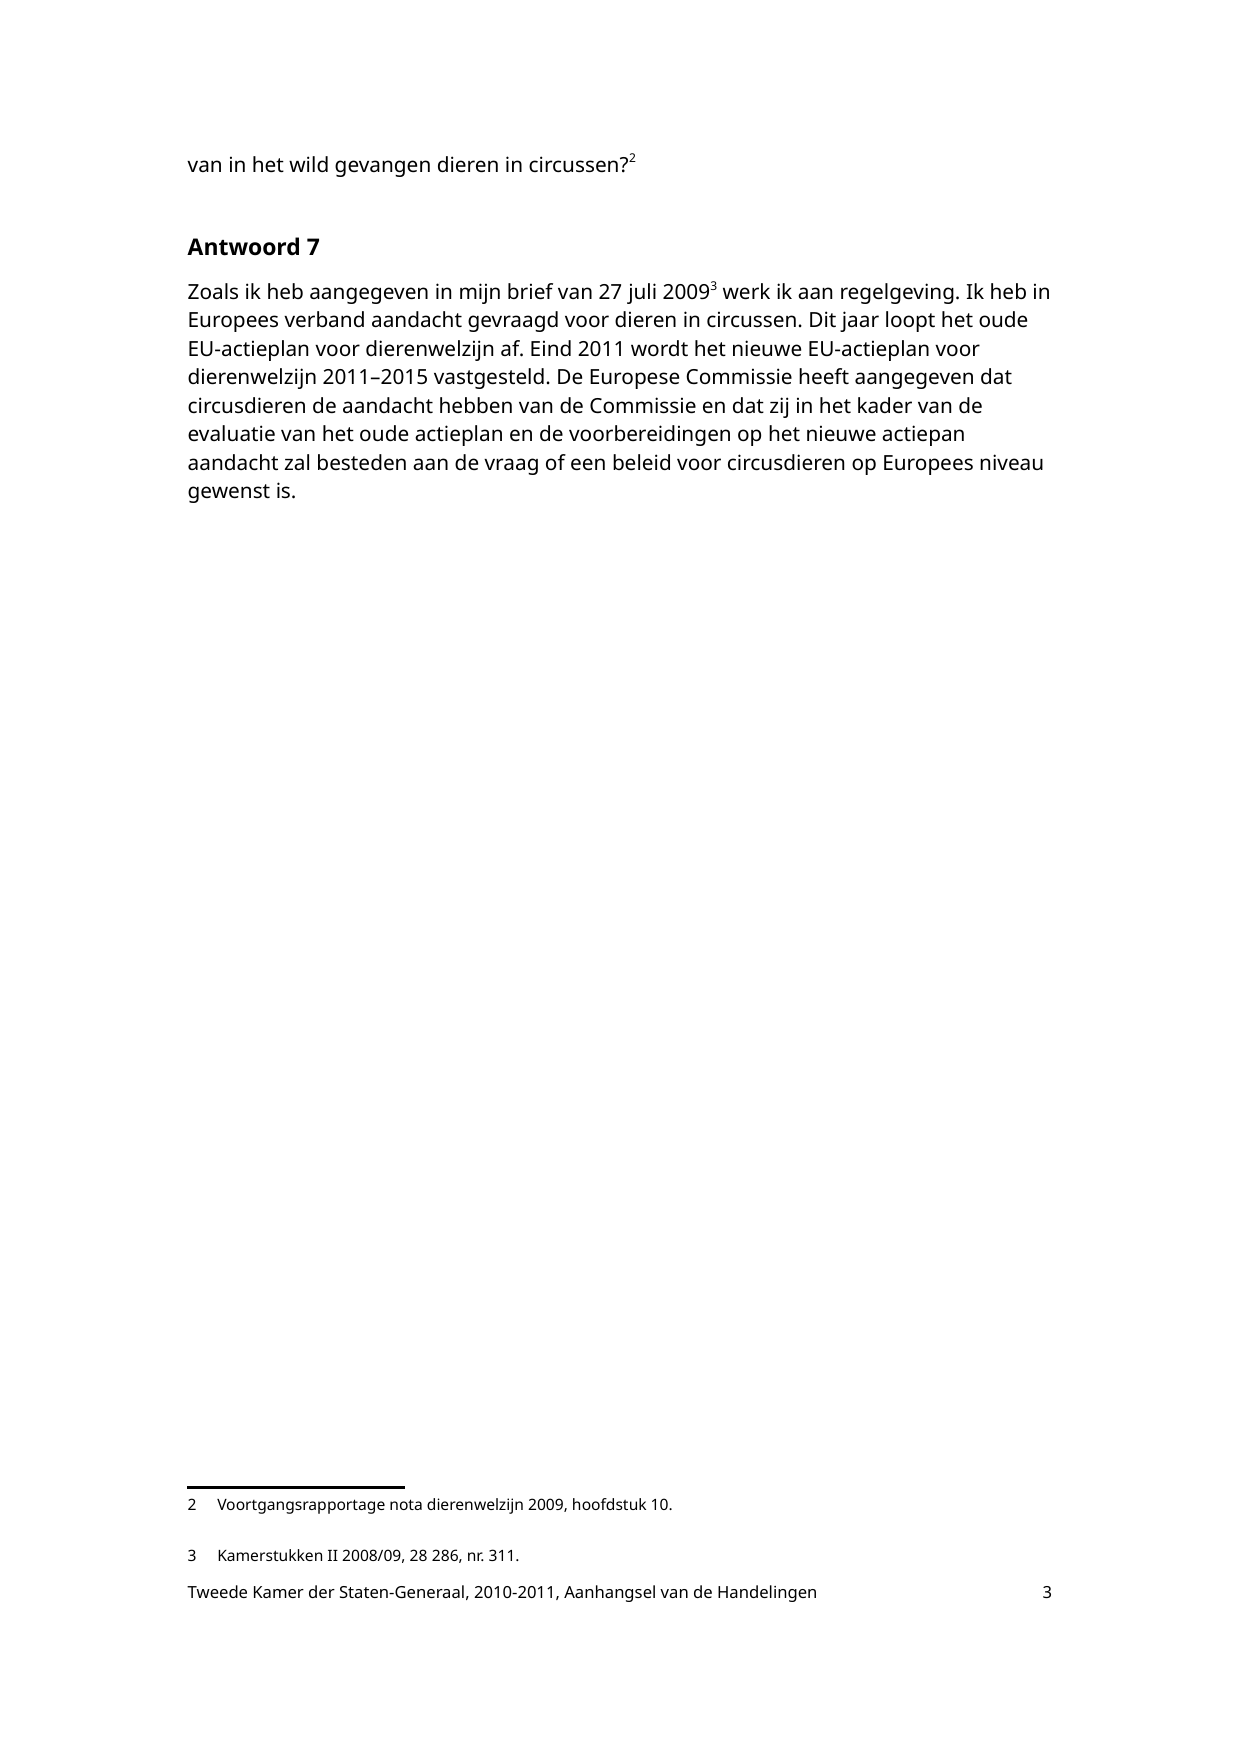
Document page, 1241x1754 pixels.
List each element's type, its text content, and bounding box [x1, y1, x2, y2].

subtitle Antwoord 7 [187, 231, 1053, 262]
text Zoals ik heb aangegeven in mijn brief van 27 juli 2009 werk ik aan regelgeving. Ik heb in Europees verband aandacht gevraagd voor dieren in circussen. Dit jaar loopt het oude EU-actieplan voor dierenwelzijn af. Eind 2011 wordt het nieuwe EU-actieplan voor dierenwelzijn 2011–2015 vastgesteld. De Europese Commissie heeft aangegeven dat circusdieren de aandacht hebben van de Commissie en dat zij in het kader van de evaluatie van het oude actieplan en de voorbereidingen op het nieuwe actiepan aandacht zal besteden aan de vraag of een beleid voor circusdieren op Europees niveau gewenst is. [187, 277, 1053, 505]
text Voortgangsrapportage nota dierenwelzijn 2009, hoofdstuk 10. [187, 1479, 1053, 1508]
text Kamerstukken II 2008/09, 28 286, nr. 311. [187, 1538, 1053, 1566]
text van in het wild gevangen dieren in circussen? [187, 150, 1053, 178]
